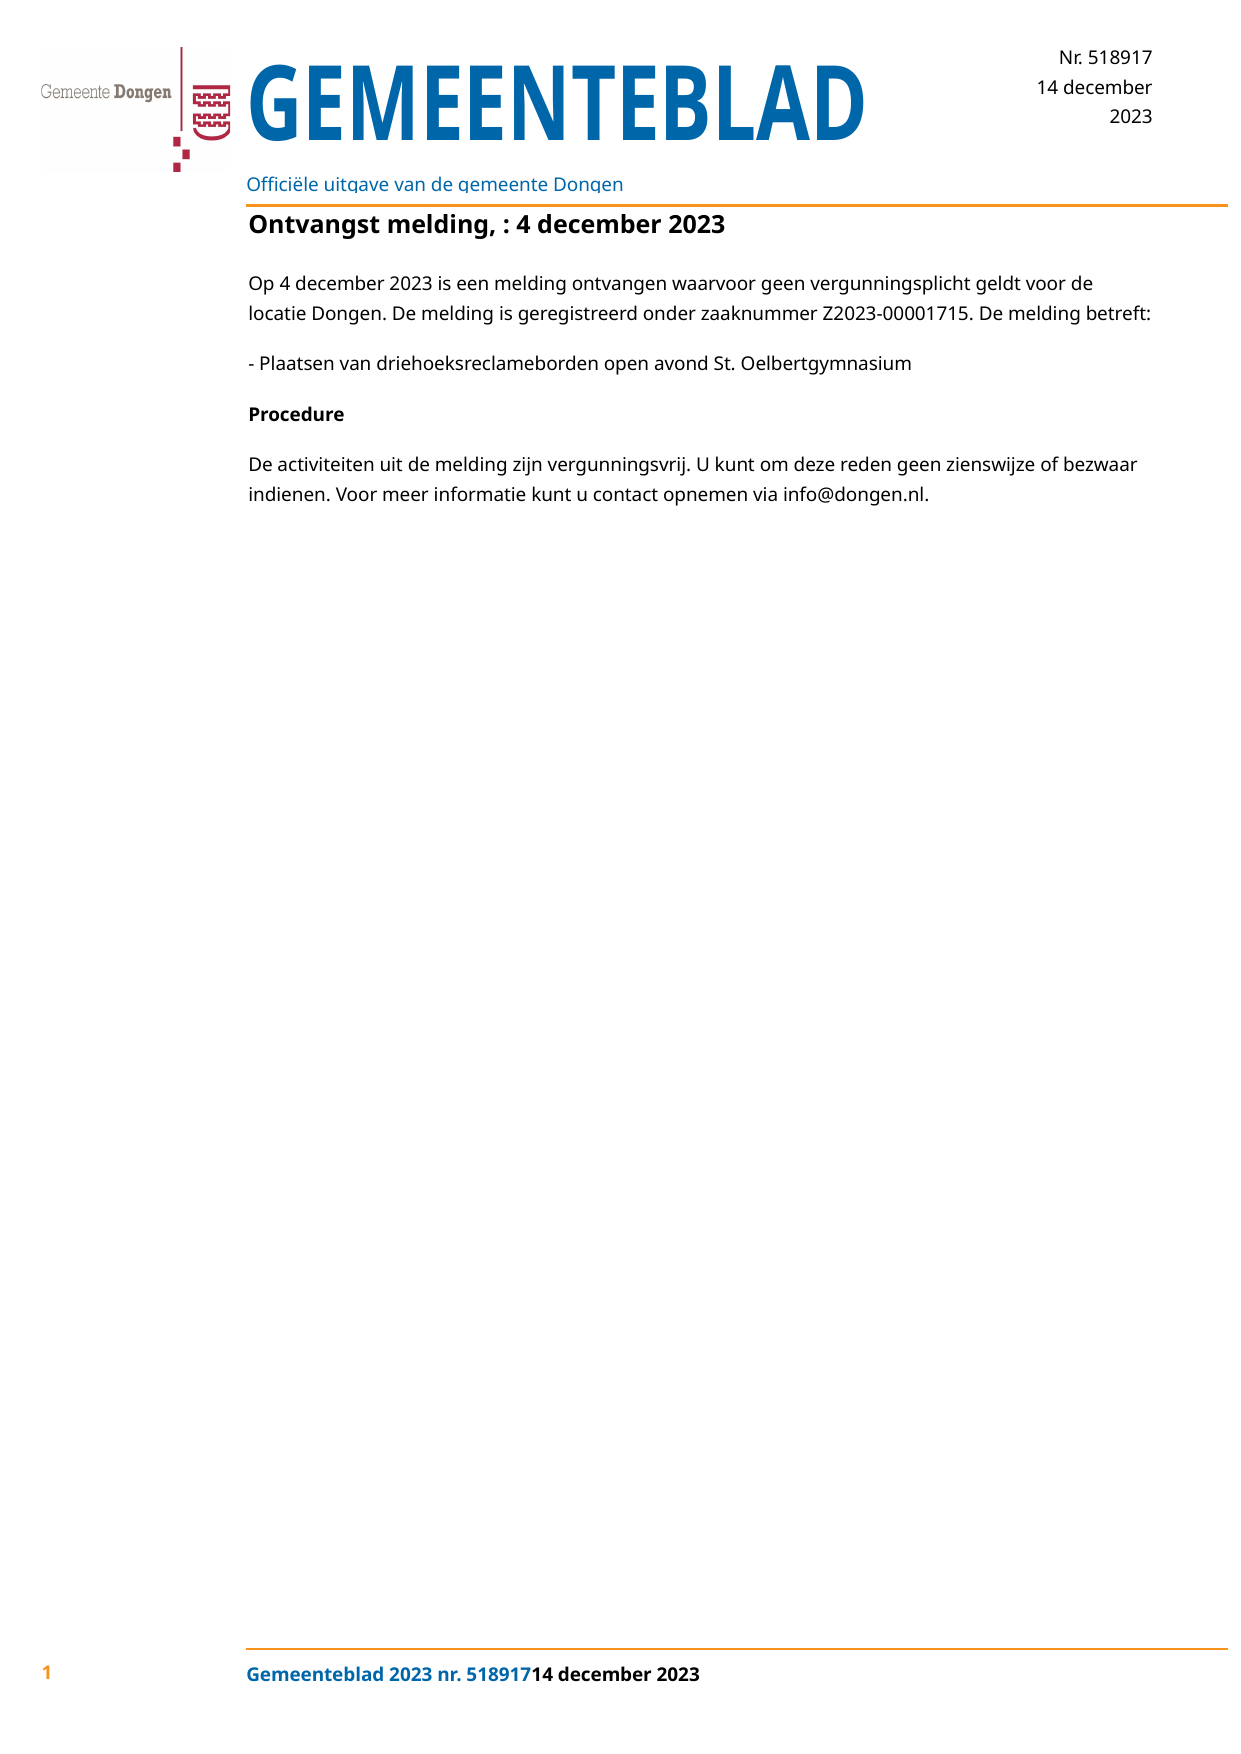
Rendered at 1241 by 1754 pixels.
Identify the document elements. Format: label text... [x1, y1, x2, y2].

picture [41, 47, 231, 172]
text De activiteiten uit de melding zijn vergunningsvrij. U kunt om deze reden geen zienswijze of bezwaar indienen. Voor meer informatie kunt u contact opnemen via info@dongen.nl. [248, 451, 1152, 506]
text Procedure [248, 401, 1152, 426]
text Ontvangst melding, : 4 december 2023 [248, 207, 1152, 241]
text Op 4 december 2023 is een melding ontvangen waarvoor geen vergunningsplicht geldt voor de locatie Dongen. De melding is geregistreerd onder zaaknummer Z2023-00001715. De melding betreft: [248, 270, 1152, 326]
text - Plaatsen van driehoeksreclameborden open avond St. Oelbertgymnasium [248, 350, 1152, 376]
